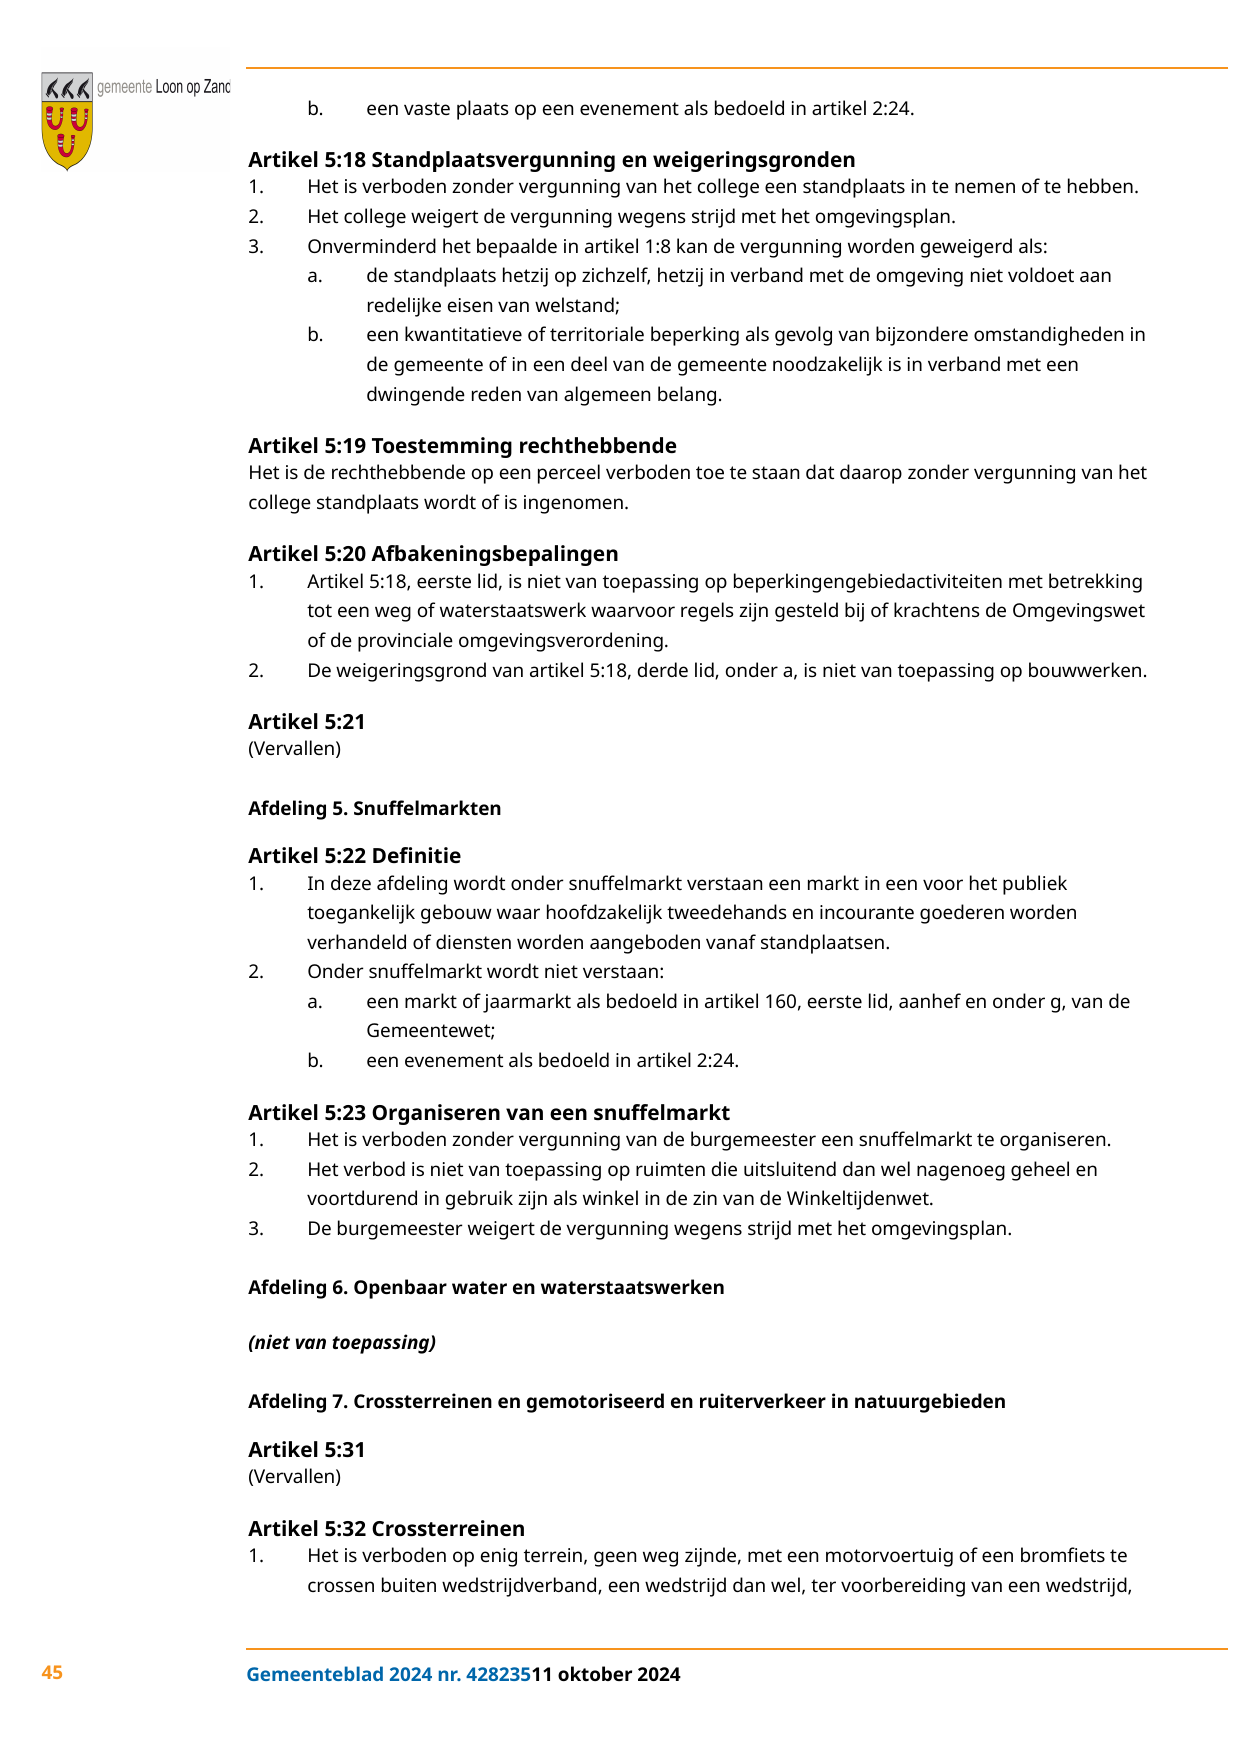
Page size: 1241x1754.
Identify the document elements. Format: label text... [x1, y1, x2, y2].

list De weigeringsgrond van artikel 5:18, derde lid, onder a, is niet van toepassing op bouwwerken. [248, 657, 1152, 682]
list Het is verboden zonder vergunning van de burgemeester een snuffelmarkt te organiseren. [248, 1126, 1152, 1152]
list Het is verboden op enig terrein, geen weg zijnde, met een motorvoertuig of een bromfiets te crossen buiten wedstrijdverband, een wedstrijd dan wel, ter voorbereiding van een wedstrijd, [248, 1542, 1152, 1598]
text Artikel 5:20 Afbakeningsbepalingen [248, 539, 1152, 568]
list Het is verboden zonder vergunning van het college een standplaats in te nemen of te hebben. [248, 174, 1152, 199]
list een evenement als bedoeld in artikel 2:24. [307, 1047, 1152, 1073]
text Artikel 5:23 Organiseren van een snuffelmarkt [248, 1098, 1152, 1126]
list De burgemeester weigert de vergunning wegens strijd met het omgevingsplan. [248, 1215, 1152, 1241]
text (niet van toepassing) [248, 1329, 1152, 1355]
list een kwantitatieve of territoriale beperking als gevolg van bijzondere omstandigheden in de gemeente of in een deel van de gemeente noodzakelijk is in verband met een dwingende reden van algemeen belang. [307, 322, 1152, 406]
text Artikel 5:21 [248, 707, 1152, 736]
text Artikel 5:32 Crossterreinen [248, 1514, 1152, 1542]
text Artikel 5:18 Standplaatsvergunning en weigeringsgronden [248, 145, 1152, 174]
text Artikel 5:22 Definitie [248, 841, 1152, 870]
list Artikel 5:18, eerste lid, is niet van toepassing op beperkingengebiedactiviteiten met betrekking tot een weg of waterstaatswerk waarvoor regels zijn gesteld bij of krachtens de Omgevingswet of de provinciale omgevingsverordening. [248, 568, 1152, 653]
list de standplaats hetzij op zichzelf, hetzij in verband met de omgeving niet voldoet aan redelijke eisen van welstand; [307, 262, 1152, 318]
list Het verbod is niet van toepassing op ruimten die uitsluitend dan wel nagenoeg geheel en voortdurend in gebruik zijn als winkel in de zin van de Winkeltijdenwet. [248, 1156, 1152, 1211]
text Artikel 5:31 [248, 1435, 1152, 1463]
list Het college weigert de vergunning wegens strijd met het omgevingsplan. [248, 203, 1152, 229]
list Onverminderd het bepaalde in artikel 1:8 kan de vergunning worden geweigerd als: [248, 233, 1152, 258]
list een vaste plaats op een evenement als bedoeld in artikel 2:24. [307, 95, 1152, 121]
picture [41, 47, 231, 172]
text (Vervallen) [248, 1463, 1152, 1489]
text Het is de rechthebbende op een perceel verboden toe te staan dat daarop zonder vergunning van het college standplaats wordt of is ingenomen. [248, 459, 1152, 515]
text Afdeling 5. Snuffelmarkten [248, 795, 1152, 821]
list In deze afdeling wordt onder snuffelmarkt verstaan een markt in een voor het publiek toegankelijk gebouw waar hoofdzakelijk tweedehands en incourante goederen worden verhandeld of diensten worden aangeboden vanaf standplaatsen. [248, 870, 1152, 955]
text Afdeling 6. Openbaar water en waterstaatswerken [248, 1274, 1152, 1300]
text Afdeling 7. Crossterreinen en gemotoriseerd en ruiterverkeer in natuurgebieden [248, 1388, 1152, 1414]
text (Vervallen) [248, 736, 1152, 761]
text Artikel 5:19 Toestemming rechthebbende [248, 431, 1152, 459]
list Onder snuffelmarkt wordt niet verstaan: [248, 958, 1152, 984]
list een markt of jaarmarkt als bedoeld in artikel 160, eerste lid, aanhef en onder g, van de Gemeentewet; [307, 988, 1152, 1043]
